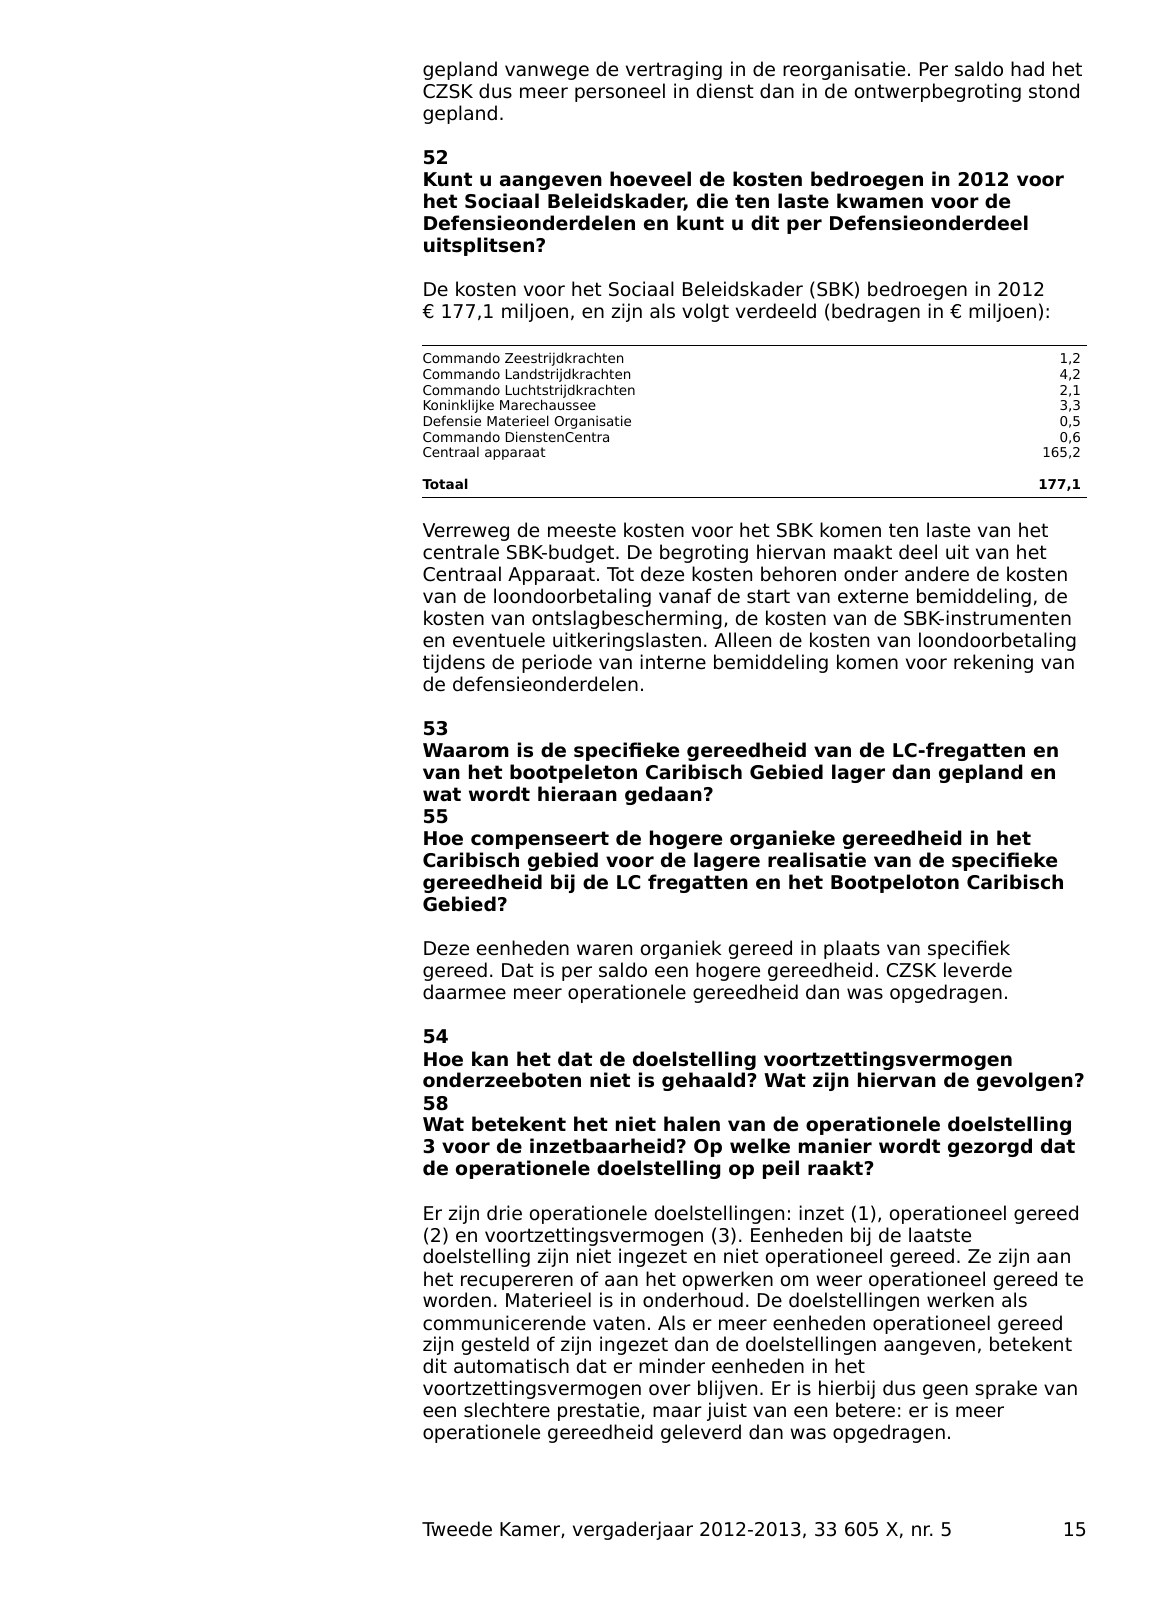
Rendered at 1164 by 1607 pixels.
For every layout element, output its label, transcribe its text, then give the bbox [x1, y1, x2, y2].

table_cell 0,6 [937, 430, 1087, 445]
table_cell 3,3 [937, 398, 1087, 414]
table_cell Commando Luchtstrijdkrachten [422, 382, 937, 398]
text Deze eenheden waren organiek gereed in plaats van specifiek gereed. Dat is per saldo een hogere gereedheid. CZSK leverde daarmee meer operationele gereedheid dan was opgedragen. [422, 938, 1087, 1004]
table_cell [937, 461, 1087, 477]
text gepland vanwege de vertraging in de reorganisatie. Per saldo had het CZSK dus meer personeel in dienst dan in de ontwerpbegroting stond gepland. [422, 59, 1087, 125]
text Waarom is de specifieke gereedheid van de LC-fregatten en van het bootpeleton Caribisch Gebied lager dan gepland en wat wordt hieraan gedaan? [422, 740, 1087, 806]
table_cell Centraal apparaat [422, 445, 937, 461]
table_cell 177,1 [937, 477, 1087, 497]
table_cell 4,2 [937, 367, 1087, 382]
table_cell Commando DienstenCentra [422, 430, 937, 445]
table_cell 165,2 [937, 445, 1087, 461]
text Hoe kan het dat de doelstelling voortzettingsvermogen onderzeeboten niet is gehaald? Wat zijn hiervan de gevolgen? [422, 1048, 1087, 1092]
text Hoe compenseert de hogere organieke gereedheid in het Caribisch gebied voor de lagere realisatie van de specifieke gereedheid bij de LC fregatten en het Bootpeloton Caribisch Gebied? [422, 828, 1087, 916]
text Er zijn drie operationele doelstellingen: inzet (1), operationeel gereed (2) en voortzettingsvermogen (3). Eenheden bij de laatste doelstelling zijn niet ingezet en niet operationeel gereed. Ze zijn aan het recupereren of aan het opwerken om weer operationeel gereed te worden. Materieel is in onderhoud. De doelstellingen werken als communicerende vaten. Als er meer eenheden operationeel gereed zijn gesteld of zijn ingezet dan de doelstellingen aangeven, betekent dit automatisch dat er minder eenheden in het voortzettingsvermogen over blijven. Er is hierbij dus geen sprake van een slechtere prestatie, maar juist van een betere: er is meer operationele gereedheid geleverd dan was opgedragen. [422, 1202, 1087, 1444]
table_cell Totaal [422, 477, 937, 497]
text 53 [422, 718, 1087, 740]
table_cell Defensie Materieel Organisatie [422, 414, 937, 429]
table_cell 0,5 [937, 414, 1087, 429]
table_header Commando Zeestrijdkrachten [422, 346, 937, 367]
text Wat betekent het niet halen van de operationele doelstelling 3 voor de inzetbaarheid? Op welke manier wordt gezorgd dat de operationele doelstelling op peil raakt? [422, 1114, 1087, 1180]
table_cell [422, 461, 937, 477]
text De kosten voor het Sociaal Beleidskader (SBK) bedroegen in 2012 € 177,1 miljoen, en zijn als volgt verdeeld (bedragen in € miljoen): [422, 279, 1087, 323]
table_header 1,2 [937, 346, 1087, 367]
text 55 [422, 806, 1087, 828]
table_cell Koninklijke Marechaussee [422, 398, 937, 414]
text Verreweg de meeste kosten voor het SBK komen ten laste van het centrale SBK-budget. De begroting hiervan maakt deel uit van het Centraal Apparaat. Tot deze kosten behoren onder andere de kosten van de loondoorbetaling vanaf de start van externe bemiddeling, de kosten van ontslagbescherming, de kosten van de SBK-instrumenten en eventuele uitkeringslasten. Alleen de kosten van loondoorbetaling tijdens de periode van interne bemiddeling komen voor rekening van de defensieonderdelen. [422, 520, 1087, 696]
table_cell 2,1 [937, 382, 1087, 398]
text Kunt u aangeven hoeveel de kosten bedroegen in 2012 voor het Sociaal Beleidskader, die ten laste kwamen voor de Defensieonderdelen en kunt u dit per Defensieonderdeel uitsplitsen? [422, 169, 1087, 257]
text 52 [422, 147, 1087, 169]
text 54 [422, 1026, 1087, 1048]
text 58 [422, 1092, 1087, 1114]
table_cell Commando Landstrijdkrachten [422, 367, 937, 382]
